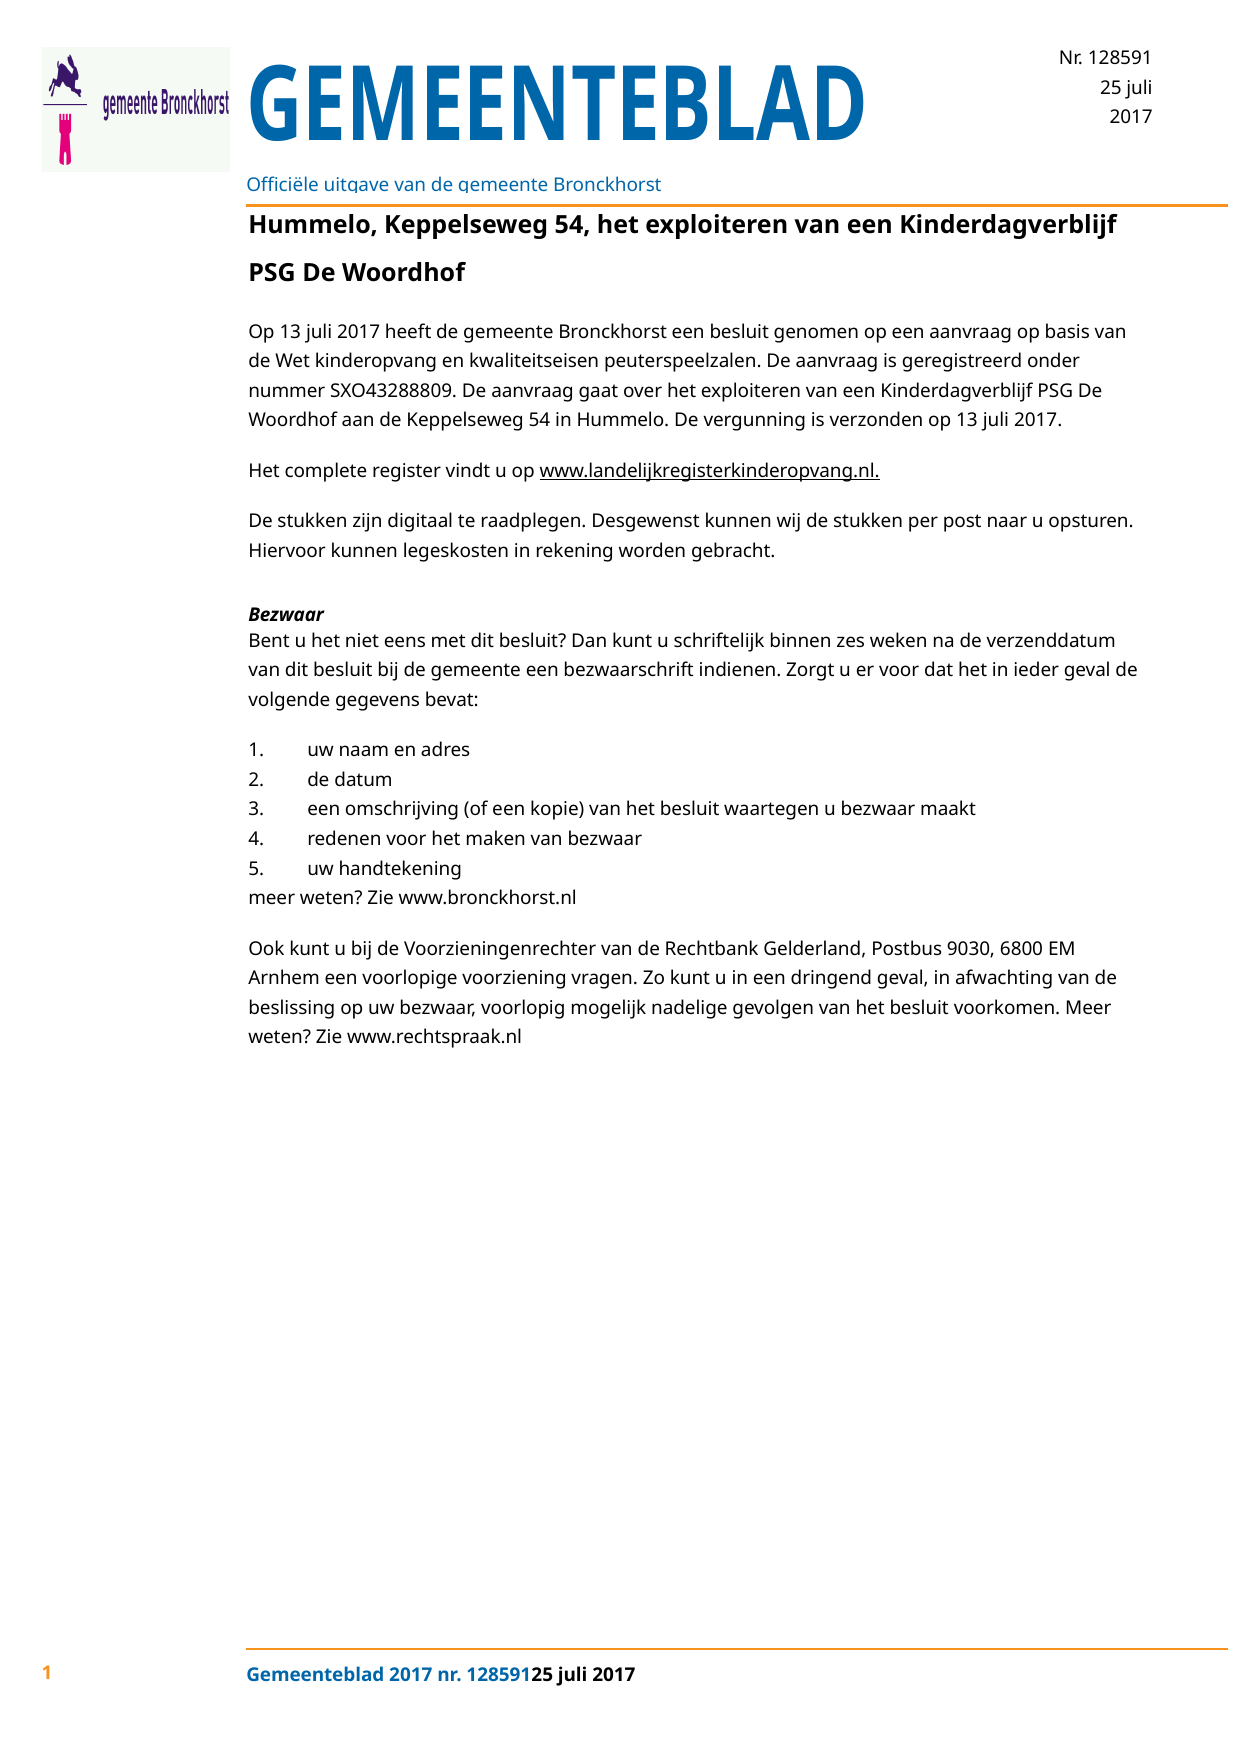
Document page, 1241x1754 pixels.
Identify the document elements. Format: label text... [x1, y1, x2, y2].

list uw naam en adres [248, 736, 1152, 762]
text meer weten? Zie www.bronckhorst.nl [248, 884, 1152, 910]
list de datum [248, 766, 1152, 792]
picture [41, 47, 231, 172]
list uw handtekening [248, 855, 1152, 880]
text Het complete register vindt u op www.landelijkregisterkinderopvang.nl. [248, 457, 1152, 483]
text Bent u het niet eens met dit besluit? Dan kunt u schriftelijk binnen zes weken na de verzenddatum van dit besluit bij de gemeente een bezwaarschrift indienen. Zorgt u er voor dat het in ieder geval de volgende gegevens bevat: [248, 627, 1152, 712]
text Op 13 juli 2017 heeft de gemeente Bronckhorst een besluit genomen op een aanvraag op basis van de Wet kinderopvang en kwaliteitseisen peuterspeelzalen. De aanvraag is geregistreerd onder nummer SXO43288809. De aanvraag gaat over het exploiteren van een Kinderdagverblijf PSG De Woordhof aan de Keppelseweg 54 in Hummelo. De vergunning is verzonden op 13 juli 2017. [248, 318, 1152, 432]
list redenen voor het maken van bezwaar [248, 825, 1152, 851]
list een omschrijving (of een kopie) van het besluit waartegen u bezwaar maakt [248, 796, 1152, 821]
text De stukken zijn digitaal te raadplegen. Desgewenst kunnen wij de stukken per post naar u opsturen. Hiervoor kunnen legeskosten in rekening worden gebracht. [248, 507, 1152, 563]
text Bezwaar [248, 601, 1152, 627]
text Ook kunt u bij de Voorzieningenrechter van de Rechtbank Gelderland, Postbus 9030, 6800 EM Arnhem een voorlopige voorziening vragen. Zo kunt u in een dringend geval, in afwachting van de beslissing op uw bezwaar, voorlopig mogelijk nadelige gevolgen van het besluit voorkomen. Meer weten? Zie www.rechtspraak.nl [248, 935, 1152, 1049]
text Hummelo, Keppelseweg 54, het exploiteren van een Kinderdagverblijf PSG De Woordhof [248, 207, 1152, 288]
